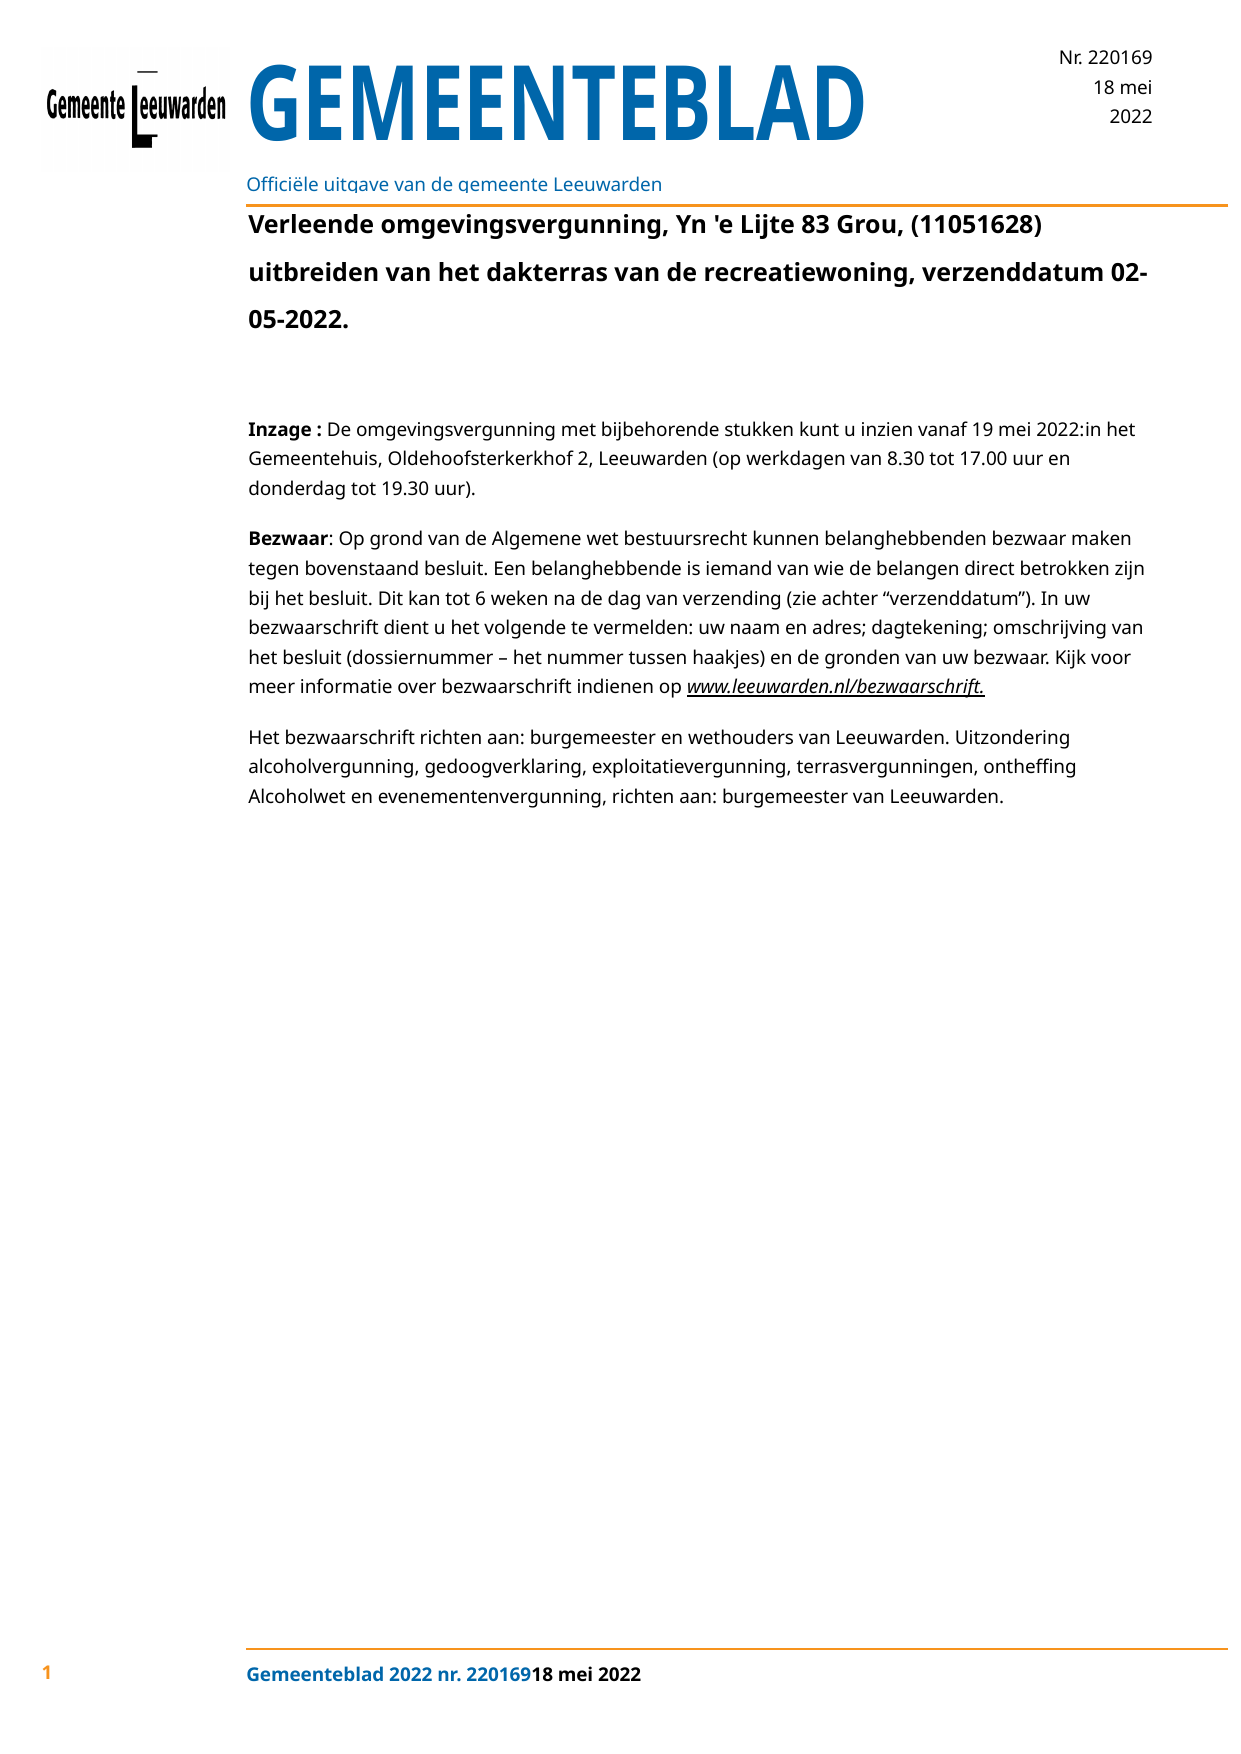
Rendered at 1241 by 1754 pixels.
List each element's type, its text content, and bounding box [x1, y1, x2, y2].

text Bezwaar: Op grond van de Algemene wet bestuursrecht kunnen belanghebbenden bezwaar maken tegen bovenstaand besluit. Een belanghebbende is iemand van wie de belangen direct betrokken zijn bij het besluit. Dit kan tot 6 weken na de dag van verzending (zie achter “verzenddatum”). In uw bezwaarschrift dient u het volgende te vermelden: uw naam en adres; dagtekening; omschrijving van het besluit (dossiernummer – het nummer tussen haakjes) en de gronden van uw bezwaar. Kijk voor meer informatie over bezwaarschrift indienen op www.leeuwarden.nl/bezwaarschrift. [248, 526, 1152, 699]
text Verleende omgevingsvergunning, Yn 'e Lijte 83 Grou, (11051628) uitbreiden van het dakterras van de recreatiewoning, verzenddatum 02-05-2022. [248, 207, 1152, 336]
text Inzage : De omgevingsvergunning met bijbehorende stukken kunt u inzien vanaf 19 mei 2022:in het Gemeentehuis, Oldehoofsterkerkhof 2, Leeuwarden (op werkdagen van 8.30 tot 17.00 uur en donderdag tot 19.30 uur). [248, 416, 1152, 501]
text Het bezwaarschrift richten aan: burgemeester en wethouders van Leeuwarden. Uitzondering alcoholvergunning, gedoogverklaring, exploitatievergunning, terrasvergunningen, ontheffing Alcoholwet en evenementenvergunning, richten aan: burgemeester van Leeuwarden. [248, 724, 1152, 809]
picture [41, 47, 231, 172]
